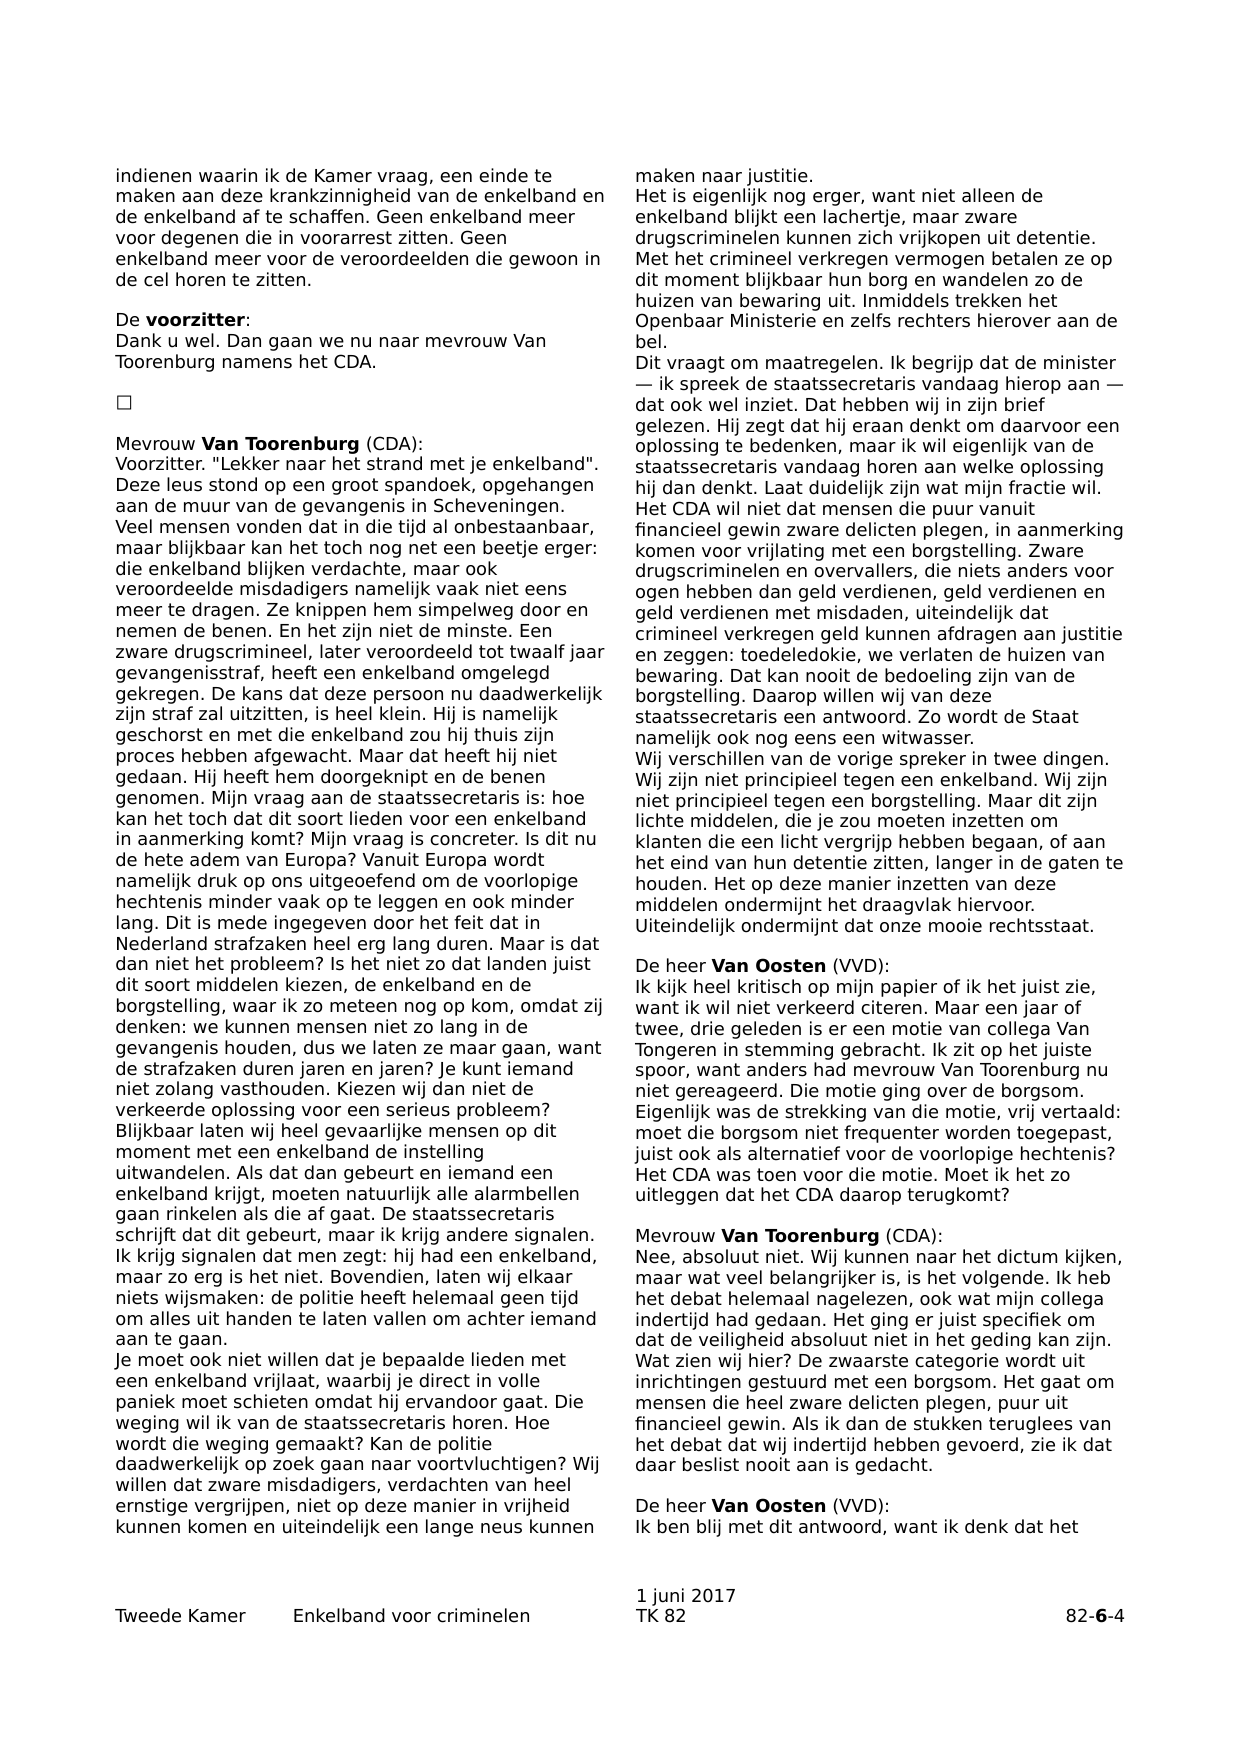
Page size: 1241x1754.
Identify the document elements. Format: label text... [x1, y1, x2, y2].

text Je moet ook niet willen dat je bepaalde lieden met een enkelband vrijlaat, waarbij je direct in volle paniek moet schieten omdat hij ervandoor gaat. Die weging wil ik van de staatssecretaris horen. Hoe wordt die weging gemaakt? Kan de politie daadwerkelijk op zoek gaan naar voortvluchtigen? Wij willen dat zware misdadigers, verdachten van heel ernstige vergrijpen, niet op deze manier in vrijheid kunnen komen en uiteindelijk een lange neus kunnen [115, 1350, 605, 1537]
text Mevrouw Van Toorenburg (CDA): [635, 1226, 1125, 1247]
text Ik ben blij met dit antwoord, want ik denk dat het [635, 1517, 1125, 1537]
text indienen waarin ik de Kamer vraag, een einde te maken aan deze krankzinnigheid van de enkelband en de enkelband af te schaffen. Geen enkelband meer voor degenen die in voorarrest zitten. Geen enkelband meer voor de veroordeelden die gewoon in de cel horen te zitten. [115, 165, 605, 290]
text Dank u wel. Dan gaan we nu naar mevrouw Van Toorenburg namens het CDA. [115, 331, 605, 373]
text De heer Van Oosten (VVD): [635, 956, 1125, 977]
text ⬜ [115, 393, 605, 413]
text Voorzitter. "Lekker naar het strand met je enkelband". Deze leus stond op een groot spandoek, opgehangen aan de muur van de gevangenis in Scheveningen. Veel mensen vonden dat in die tijd al onbestaanbaar, maar blijkbaar kan het toch nog net een beetje erger: die enkelband blijken verdachte, maar ook veroordeelde misdadigers namelijk vaak niet eens meer te dragen. Ze knippen hem simpelweg door en nemen de benen. En het zijn niet de minste. Een zware drugscrimineel, later veroordeeld tot twaalf jaar gevangenisstraf, heeft een enkelband omgelegd gekregen. De kans dat deze persoon nu daadwerkelijk zijn straf zal uitzitten, is heel klein. Hij is namelijk geschorst en met die enkelband zou hij thuis zijn proces hebben afgewacht. Maar dat heeft hij niet gedaan. Hij heeft hem doorgeknipt en de benen genomen. Mijn vraag aan de staatssecretaris is: hoe kan het toch dat dit soort lieden voor een enkelband in aanmerking komt? Mijn vraag is concreter. Is dit nu de hete adem van Europa? Vanuit Europa wordt namelijk druk op ons uitgeoefend om de voorlopige hechtenis minder vaak op te leggen en ook minder lang. Dit is mede ingegeven door het feit dat in Nederland strafzaken heel erg lang duren. Maar is dat dan niet het probleem? Is het niet zo dat landen juist dit soort middelen kiezen, de enkelband en de borgstelling, waar ik zo meteen nog op kom, omdat zij denken: we kunnen mensen niet zo lang in de gevangenis houden, dus we laten ze maar gaan, want de strafzaken duren jaren en jaren? Je kunt iemand niet zolang vasthouden. Kiezen wij dan niet de verkeerde oplossing voor een serieus probleem? Blijkbaar laten wij heel gevaarlijke mensen op dit moment met een enkelband de instelling uitwandelen. Als dat dan gebeurt en iemand een enkelband krijgt, moeten natuurlijk alle alarmbellen gaan rinkelen als die af gaat. De staatssecretaris schrijft dat dit gebeurt, maar ik krijg andere signalen. Ik krijg signalen dat men zegt: hij had een enkelband, maar zo erg is het niet. Bovendien, laten wij elkaar niets wijsmaken: de politie heeft helemaal geen tijd om alles uit handen te laten vallen om achter iemand aan te gaan. [115, 454, 605, 1350]
text Mevrouw Van Toorenburg (CDA): [115, 433, 605, 454]
text De heer Van Oosten (VVD): [635, 1496, 1125, 1517]
text Wij verschillen van de vorige spreker in twee dingen. Wij zijn niet principieel tegen een enkelband. Wij zijn niet principieel tegen een borgstelling. Maar dit zijn lichte middelen, die je zou moeten inzetten om klanten die een licht vergrijp hebben begaan, of aan het eind van hun detentie zitten, langer in de gaten te houden. Het op deze manier inzetten van deze middelen ondermijnt het draagvlak hiervoor. Uiteindelijk ondermijnt dat onze mooie rechtsstaat. [635, 749, 1125, 936]
text Nee, absoluut niet. Wij kunnen naar het dictum kijken, maar wat veel belangrijker is, is het volgende. Ik heb het debat helemaal nagelezen, ook wat mijn collega indertijd had gedaan. Het ging er juist specifiek om dat de veiligheid absoluut niet in het geding kan zijn. Wat zien wij hier? De zwaarste categorie wordt uit inrichtingen gestuurd met een borgsom. Het gaat om mensen die heel zware delicten plegen, puur uit financieel gewin. Als ik dan de stukken teruglees van het debat dat wij indertijd hebben gevoerd, zie ik dat daar beslist nooit aan is gedacht. [635, 1247, 1125, 1476]
text Het is eigenlijk nog erger, want niet alleen de enkelband blijkt een lachertje, maar zware drugscriminelen kunnen zich vrijkopen uit detentie. Met het crimineel verkregen vermogen betalen ze op dit moment blijkbaar hun borg en wandelen zo de huizen van bewaring uit. Inmiddels trekken het Openbaar Ministerie en zelfs rechters hierover aan de bel. [635, 186, 1125, 353]
text Ik kijk heel kritisch op mijn papier of ik het juist zie, want ik wil niet verkeerd citeren. Maar een jaar of twee, drie geleden is er een motie van collega Van Tongeren in stemming gebracht. Ik zit op het juiste spoor, want anders had mevrouw Van Toorenburg nu niet gereageerd. Die motie ging over de borgsom. Eigenlijk was de strekking van die motie, vrij vertaald: moet die borgsom niet frequenter worden toegepast, juist ook als alternatief voor de voorlopige hechtenis? Het CDA was toen voor die motie. Moet ik het zo uitleggen dat het CDA daarop terugkomt? [635, 977, 1125, 1206]
text De voorzitter: [115, 310, 605, 331]
text maken naar justitie. [635, 165, 1125, 186]
text Dit vraagt om maatregelen. Ik begrijp dat de minister — ik spreek de staatssecretaris vandaag hierop aan — dat ook wel inziet. Dat hebben wij in zijn brief gelezen. Hij zegt dat hij eraan denkt om daarvoor een oplossing te bedenken, maar ik wil eigenlijk van de staatssecretaris vandaag horen aan welke oplossing hij dan denkt. Laat duidelijk zijn wat mijn fractie wil. Het CDA wil niet dat mensen die puur vanuit financieel gewin zware delicten plegen, in aanmerking komen voor vrijlating met een borgstelling. Zware drugscriminelen en overvallers, die niets anders voor ogen hebben dan geld verdienen, geld verdienen en geld verdienen met misdaden, uiteindelijk dat crimineel verkregen geld kunnen afdragen aan justitie en zeggen: toedeledokie, we verlaten de huizen van bewaring. Dat kan nooit de bedoeling zijn van de borgstelling. Daarop willen wij van deze staatssecretaris een antwoord. Zo wordt de Staat namelijk ook nog eens een witwasser. [635, 353, 1125, 749]
